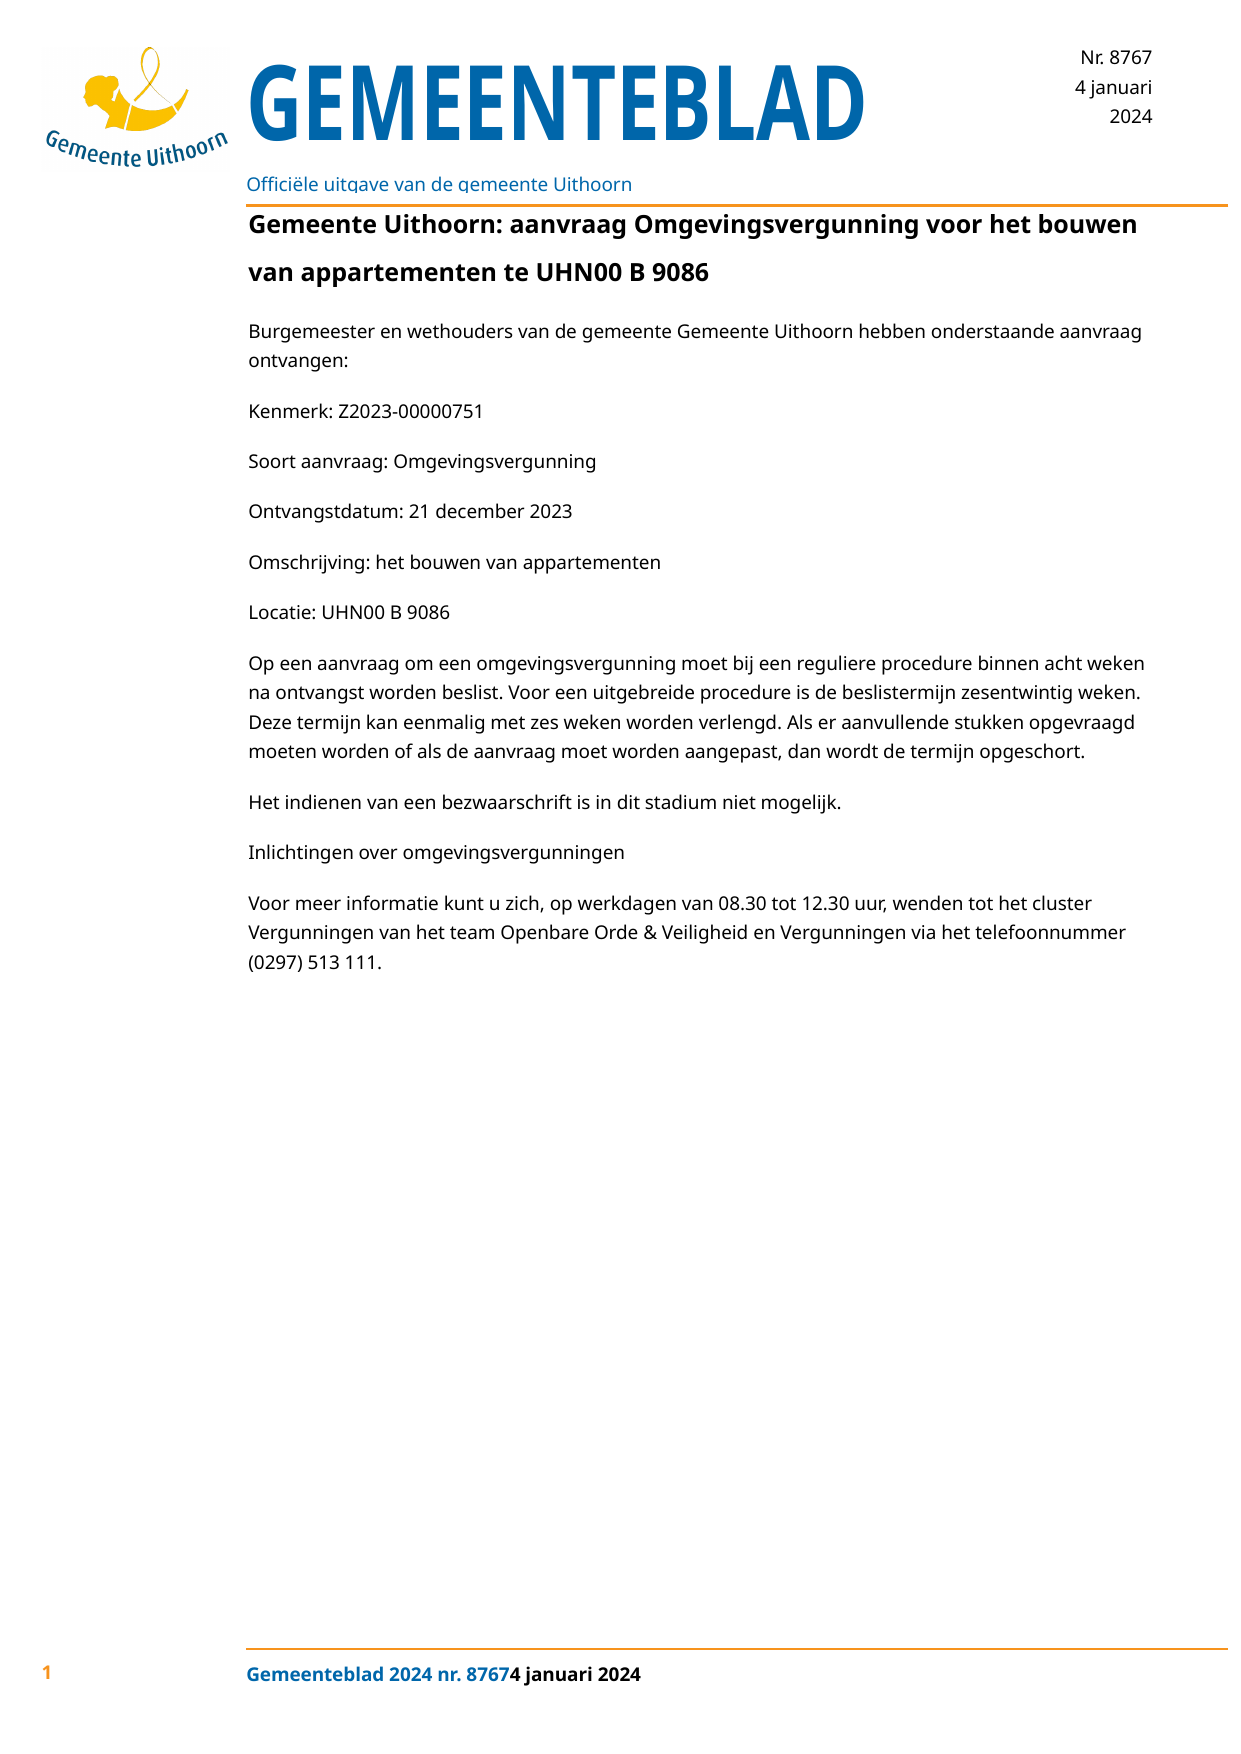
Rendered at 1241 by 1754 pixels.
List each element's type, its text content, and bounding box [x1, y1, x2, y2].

text Inlichtingen over omgevingsvergunningen [248, 839, 1152, 865]
picture [41, 47, 231, 172]
text Voor meer informatie kunt u zich, op werkdagen van 08.30 tot 12.30 uur, wenden tot het cluster Vergunningen van het team Openbare Orde & Veiligheid en Vergunningen via het telefoonnummer (0297) 513 111. [248, 890, 1152, 975]
text Locatie: UHN00 B 9086 [248, 599, 1152, 625]
text Omschrijving: het bouwen van appartementen [248, 549, 1152, 575]
text Gemeente Uithoorn: aanvraag Omgevingsvergunning voor het bouwen van appartementen te UHN00 B 9086 [248, 207, 1152, 288]
text Ontvangstdatum: 21 december 2023 [248, 499, 1152, 524]
text Kenmerk: Z2023-00000751 [248, 398, 1152, 424]
text Het indienen van een bezwaarschrift is in dit stadium niet mogelijk. [248, 789, 1152, 815]
text Burgemeester en wethouders van de gemeente Gemeente Uithoorn hebben onderstaande aanvraag ontvangen: [248, 318, 1152, 373]
text Soort aanvraag: Omgevingsvergunning [248, 448, 1152, 474]
text Op een aanvraag om een omgevingsvergunning moet bij een reguliere procedure binnen acht weken na ontvangst worden beslist. Voor een uitgebreide procedure is de beslistermijn zesentwintig weken. Deze termijn kan eenmalig met zes weken worden verlengd. Als er aanvullende stukken opgevraagd moeten worden of als de aanvraag moet worden aangepast, dan wordt de termijn opgeschort. [248, 650, 1152, 764]
